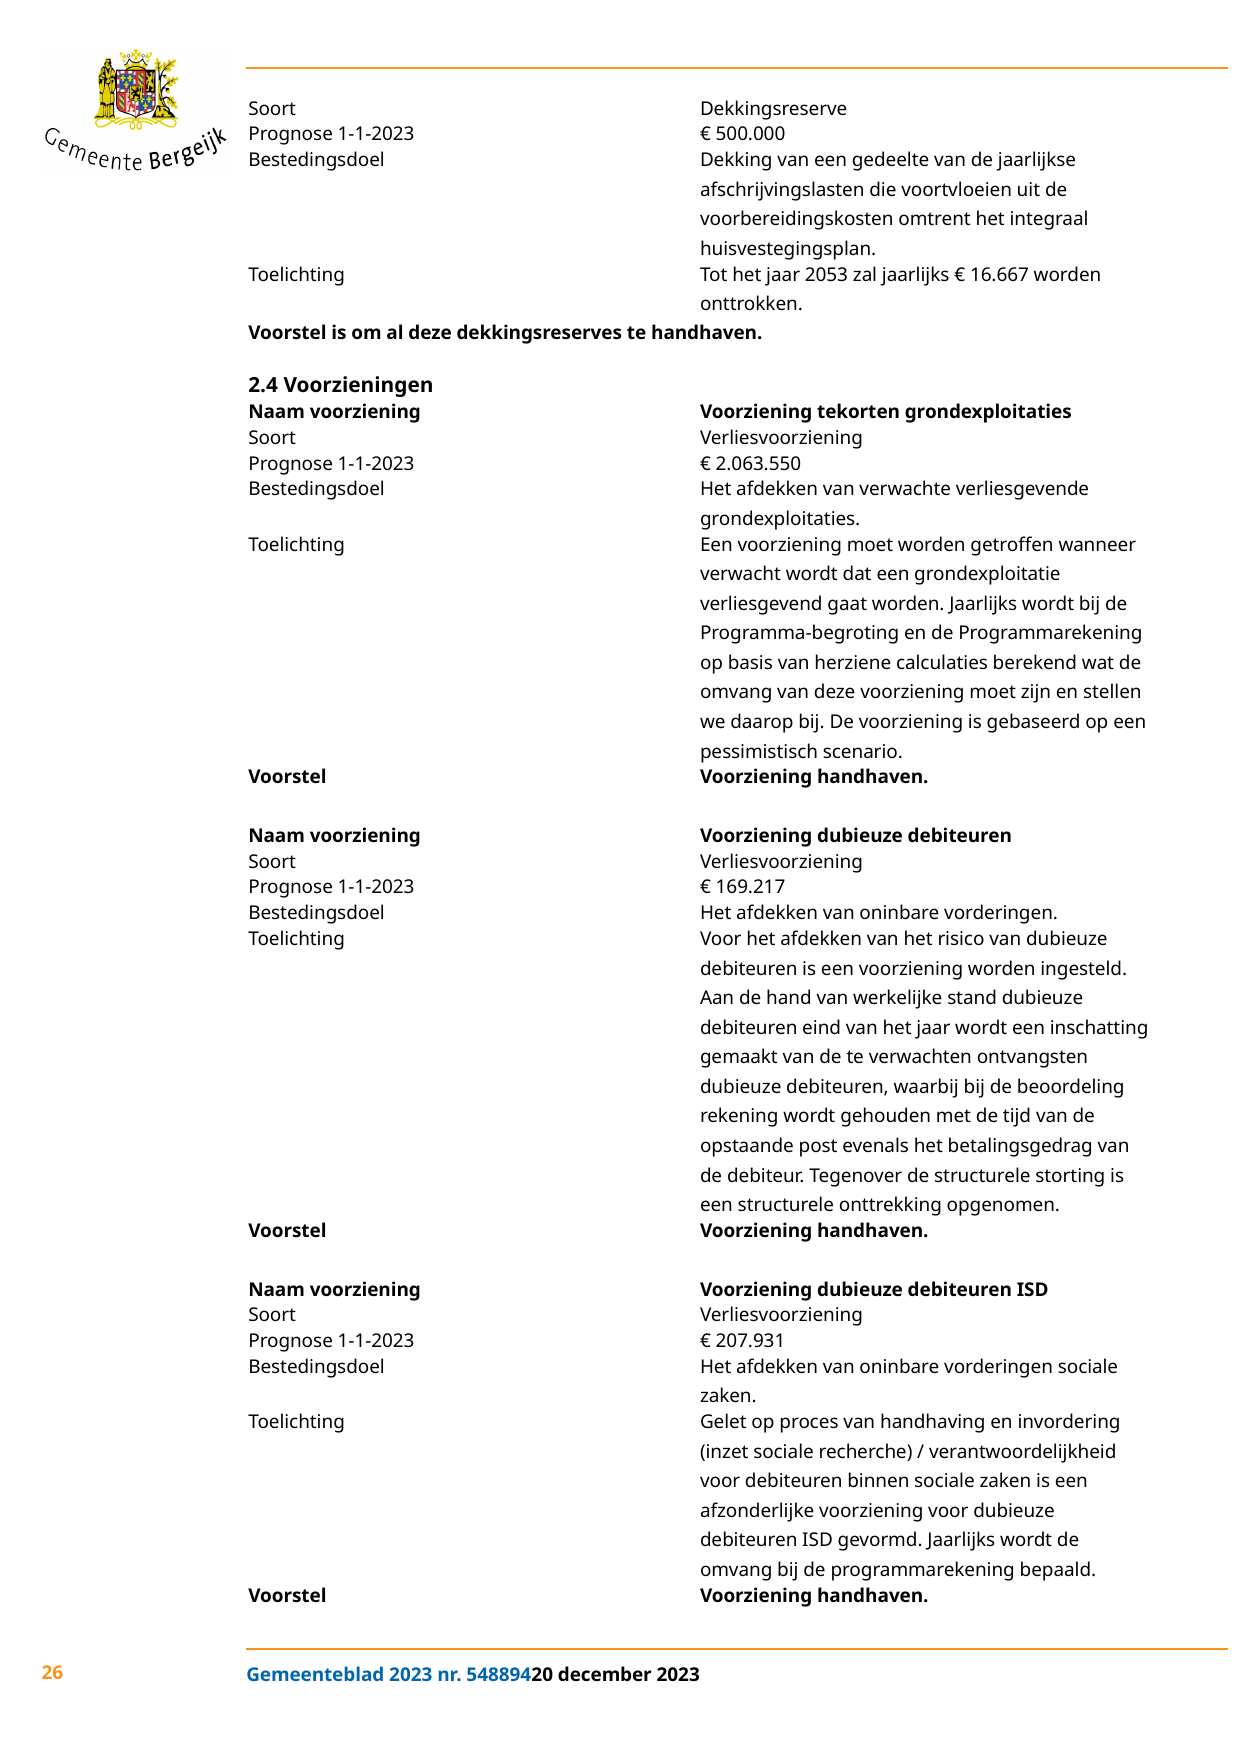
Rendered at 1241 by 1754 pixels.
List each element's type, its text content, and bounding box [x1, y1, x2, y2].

text Voorstel is om al deze dekkingsreserves te handhaven. [248, 319, 1152, 345]
table_header Voorziening dubieuze debiteuren ISD [700, 1276, 1152, 1301]
table_cell € 2.063.550 [700, 450, 1152, 475]
table_cell Voorziening handhaven. [700, 1217, 1152, 1243]
table_cell Bestedingsdoel [248, 1353, 700, 1408]
text 2.4 Voorzieningen [248, 370, 1152, 398]
table_cell Verliesvoorziening [700, 1301, 1152, 1327]
table_cell Voor het afdekken van het risico van dubieuze debiteuren is een voorziening worden ingesteld. Aan de hand van werkelijke stand dubieuze debiteuren eind van het jaar wordt een inschatting gemaakt van de te verwachten ontvangsten dubieuze debiteuren, waarbij bij de beoordeling rekening wordt gehouden met de tijd van de opstaande post evenals het betalingsgedrag van de debiteur. Tegenover de structurele storting is een structurele onttrekking opgenomen. [700, 925, 1152, 1217]
table_cell Een voorziening moet worden getroffen wanneer verwacht wordt dat een grondexploitatie verliesgevend gaat worden. Jaarlijks wordt bij de Programma-begroting en de Programmarekening op basis van herziene calculaties berekend wat de omvang van deze voorziening moet zijn en stellen we daarop bij. De voorziening is gebaseerd op een pessimistisch scenario. [700, 531, 1152, 763]
table_cell Bestedingsdoel [248, 146, 700, 261]
table_cell Bestedingsdoel [248, 475, 700, 531]
table_cell Soort [248, 1301, 700, 1327]
table_cell Prognose 1-1-2023 [248, 874, 700, 899]
table_cell Prognose 1-1-2023 [248, 1327, 700, 1353]
table_header Naam voorziening [248, 398, 700, 424]
table_header Naam voorziening [248, 822, 700, 848]
table_cell Dekking van een gedeelte van de jaarlijkse afschrijvingslasten die voortvloeien uit de voorbereidingskosten omtrent het integraal huisvestegingsplan. [700, 146, 1152, 261]
table_cell Het afdekken van verwachte verliesgevende grondexploitaties. [700, 475, 1152, 531]
table_cell Soort [248, 95, 700, 121]
table_cell Toelichting [248, 925, 700, 1217]
table_cell Voorziening handhaven. [700, 764, 1152, 789]
table_cell Toelichting [248, 1408, 700, 1582]
table_cell Gelet op proces van handhaving en invordering (inzet sociale recherche) / verantwoordelijkheid voor debiteuren binnen sociale zaken is een afzonderlijke voorziening voor dubieuze debiteuren ISD gevormd. Jaarlijks wordt de omvang bij de programmarekening bepaald. [700, 1408, 1152, 1582]
table_cell € 207.931 [700, 1327, 1152, 1353]
table_cell Prognose 1-1-2023 [248, 121, 700, 146]
table_cell Soort [248, 848, 700, 874]
table_cell Tot het jaar 2053 zal jaarlijks € 16.667 worden onttrokken. [700, 261, 1152, 316]
table_cell Voorziening handhaven. [700, 1582, 1152, 1608]
table_header Voorziening tekorten grondexploitaties [700, 398, 1152, 424]
table_cell Toelichting [248, 261, 700, 316]
picture [41, 47, 231, 172]
table_cell Prognose 1-1-2023 [248, 450, 700, 475]
table_cell Verliesvoorziening [700, 424, 1152, 450]
table_cell Bestedingsdoel [248, 899, 700, 925]
table_cell Toelichting [248, 531, 700, 763]
table_cell € 500.000 [700, 121, 1152, 146]
table_header Voorziening dubieuze debiteuren [700, 822, 1152, 848]
table_header Naam voorziening [248, 1276, 700, 1301]
table_cell Dekkingsreserve [700, 95, 1152, 121]
table_cell Voorstel [248, 1582, 700, 1608]
table_cell Voorstel [248, 1217, 700, 1243]
table_cell Het afdekken van oninbare vorderingen sociale zaken. [700, 1353, 1152, 1408]
table_cell Voorstel [248, 764, 700, 789]
table_cell € 169.217 [700, 874, 1152, 899]
table_cell Het afdekken van oninbare vorderingen. [700, 899, 1152, 925]
table_cell Verliesvoorziening [700, 848, 1152, 874]
table_cell Soort [248, 424, 700, 450]
